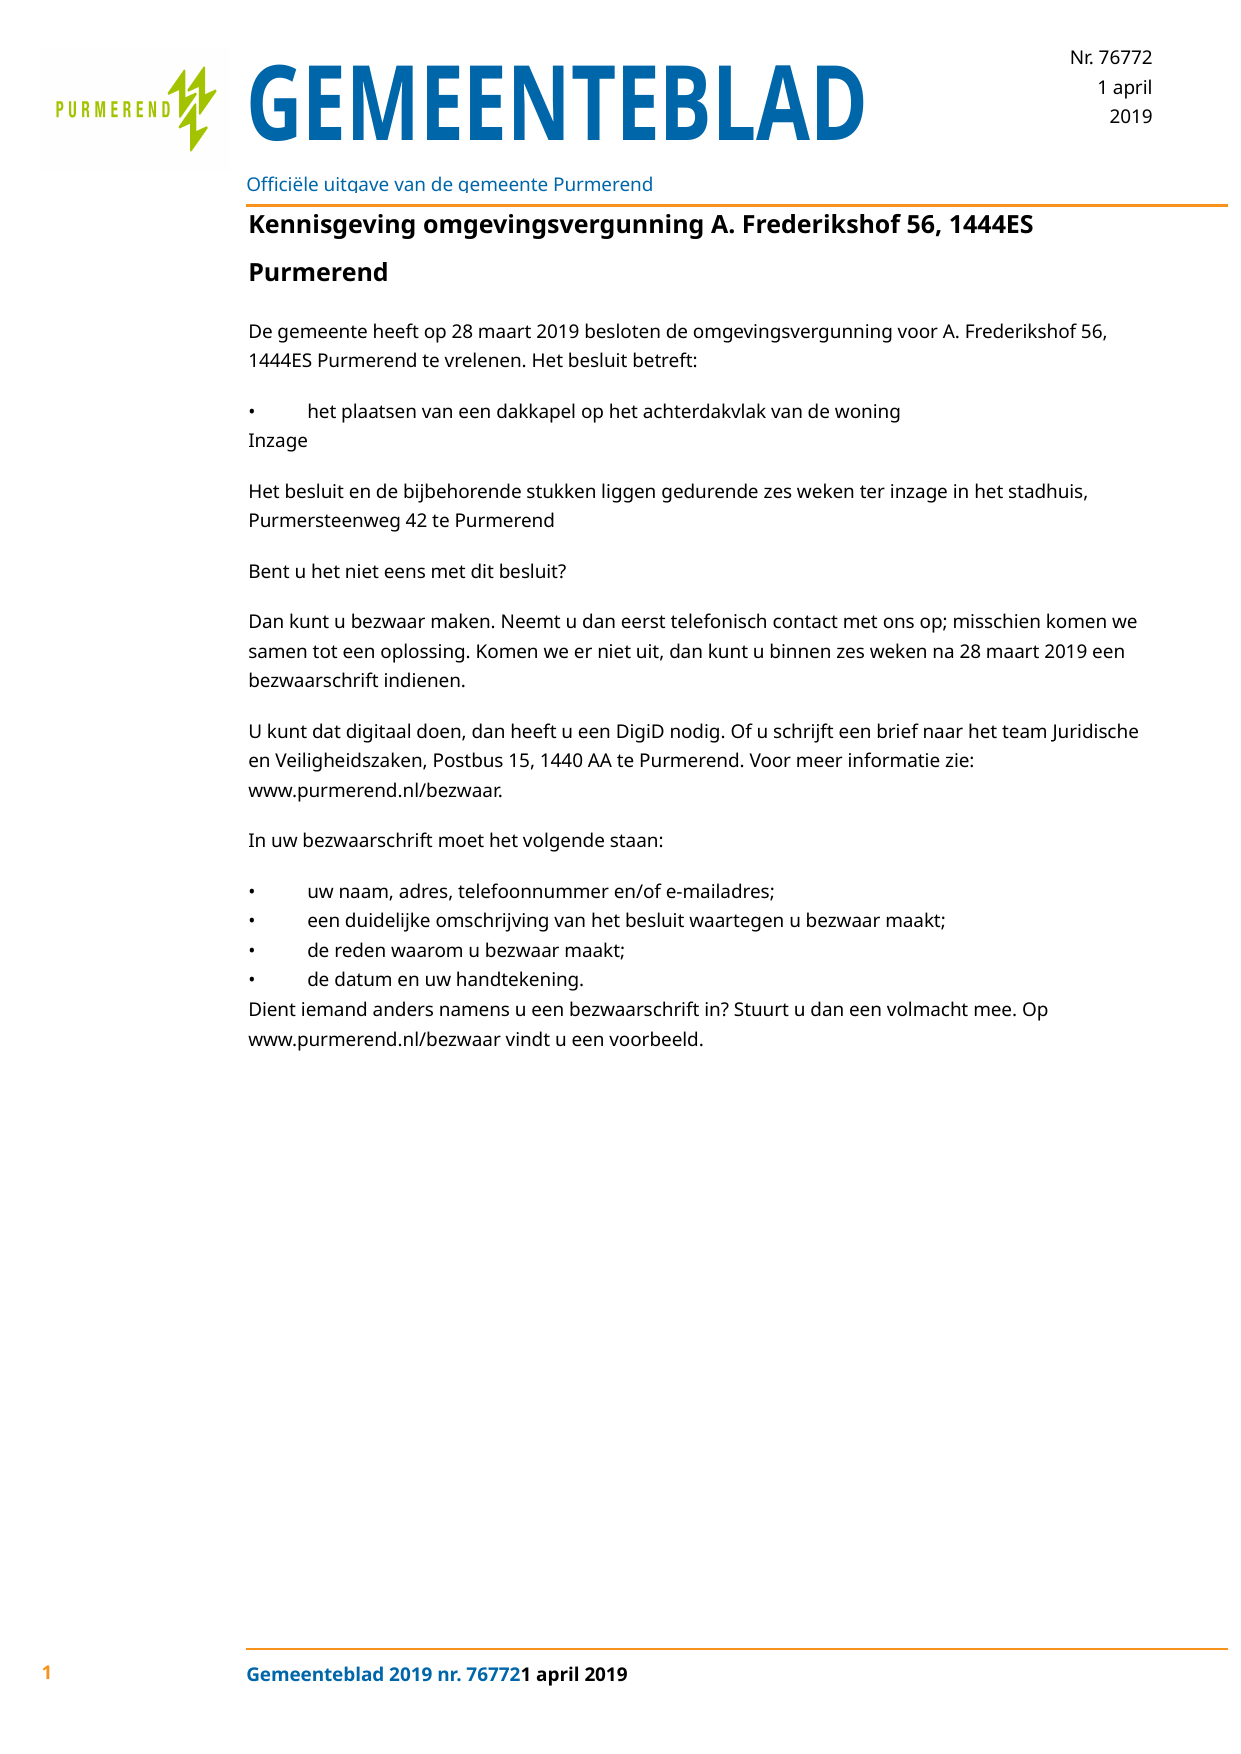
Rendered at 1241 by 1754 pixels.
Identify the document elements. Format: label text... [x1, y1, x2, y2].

text Het besluit en de bijbehorende stukken liggen gedurende zes weken ter inzage in het stadhuis, Purmersteenweg 42 te Purmerend [248, 478, 1152, 533]
text Bent u het niet eens met dit besluit? [248, 558, 1152, 584]
text Dient iemand anders namens u een bezwaarschrift in? Stuurt u dan een volmacht mee. Op www.purmerend.nl/bezwaar vindt u een voorbeeld. [248, 996, 1152, 1052]
text Dan kunt u bezwaar maken. Neemt u dan eerst telefonisch contact met ons op; misschien komen we samen tot een oplossing. Komen we er niet uit, dan kunt u binnen zes weken na 28 maart 2019 een bezwaarschrift indienen. [248, 608, 1152, 693]
list de datum en uw handtekening. [248, 967, 1152, 992]
list de reden waarom u bezwaar maakt; [248, 937, 1152, 963]
picture [41, 47, 231, 172]
list uw naam, adres, telefoonnummer en/of e-mailadres; [248, 878, 1152, 904]
text Inzage [248, 427, 1152, 453]
text Kennisgeving omgevingsvergunning A. Frederikshof 56, 1444ES Purmerend [248, 207, 1152, 288]
list een duidelijke omschrijving van het besluit waartegen u bezwaar maakt; [248, 907, 1152, 933]
text In uw bezwaarschrift moet het volgende staan: [248, 827, 1152, 853]
text U kunt dat digitaal doen, dan heeft u een DigiD nodig. Of u schrijft een brief naar het team Juridische en Veiligheidszaken, Postbus 15, 1440 AA te Purmerend. Voor meer informatie zie: www.purmerend.nl/bezwaar. [248, 718, 1152, 803]
text De gemeente heeft op 28 maart 2019 besloten de omgevingsvergunning voor A. Frederikshof 56, 1444ES Purmerend te vrelenen. Het besluit betreft: [248, 318, 1152, 373]
list het plaatsen van een dakkapel op het achterdakvlak van de woning [248, 398, 1152, 424]
